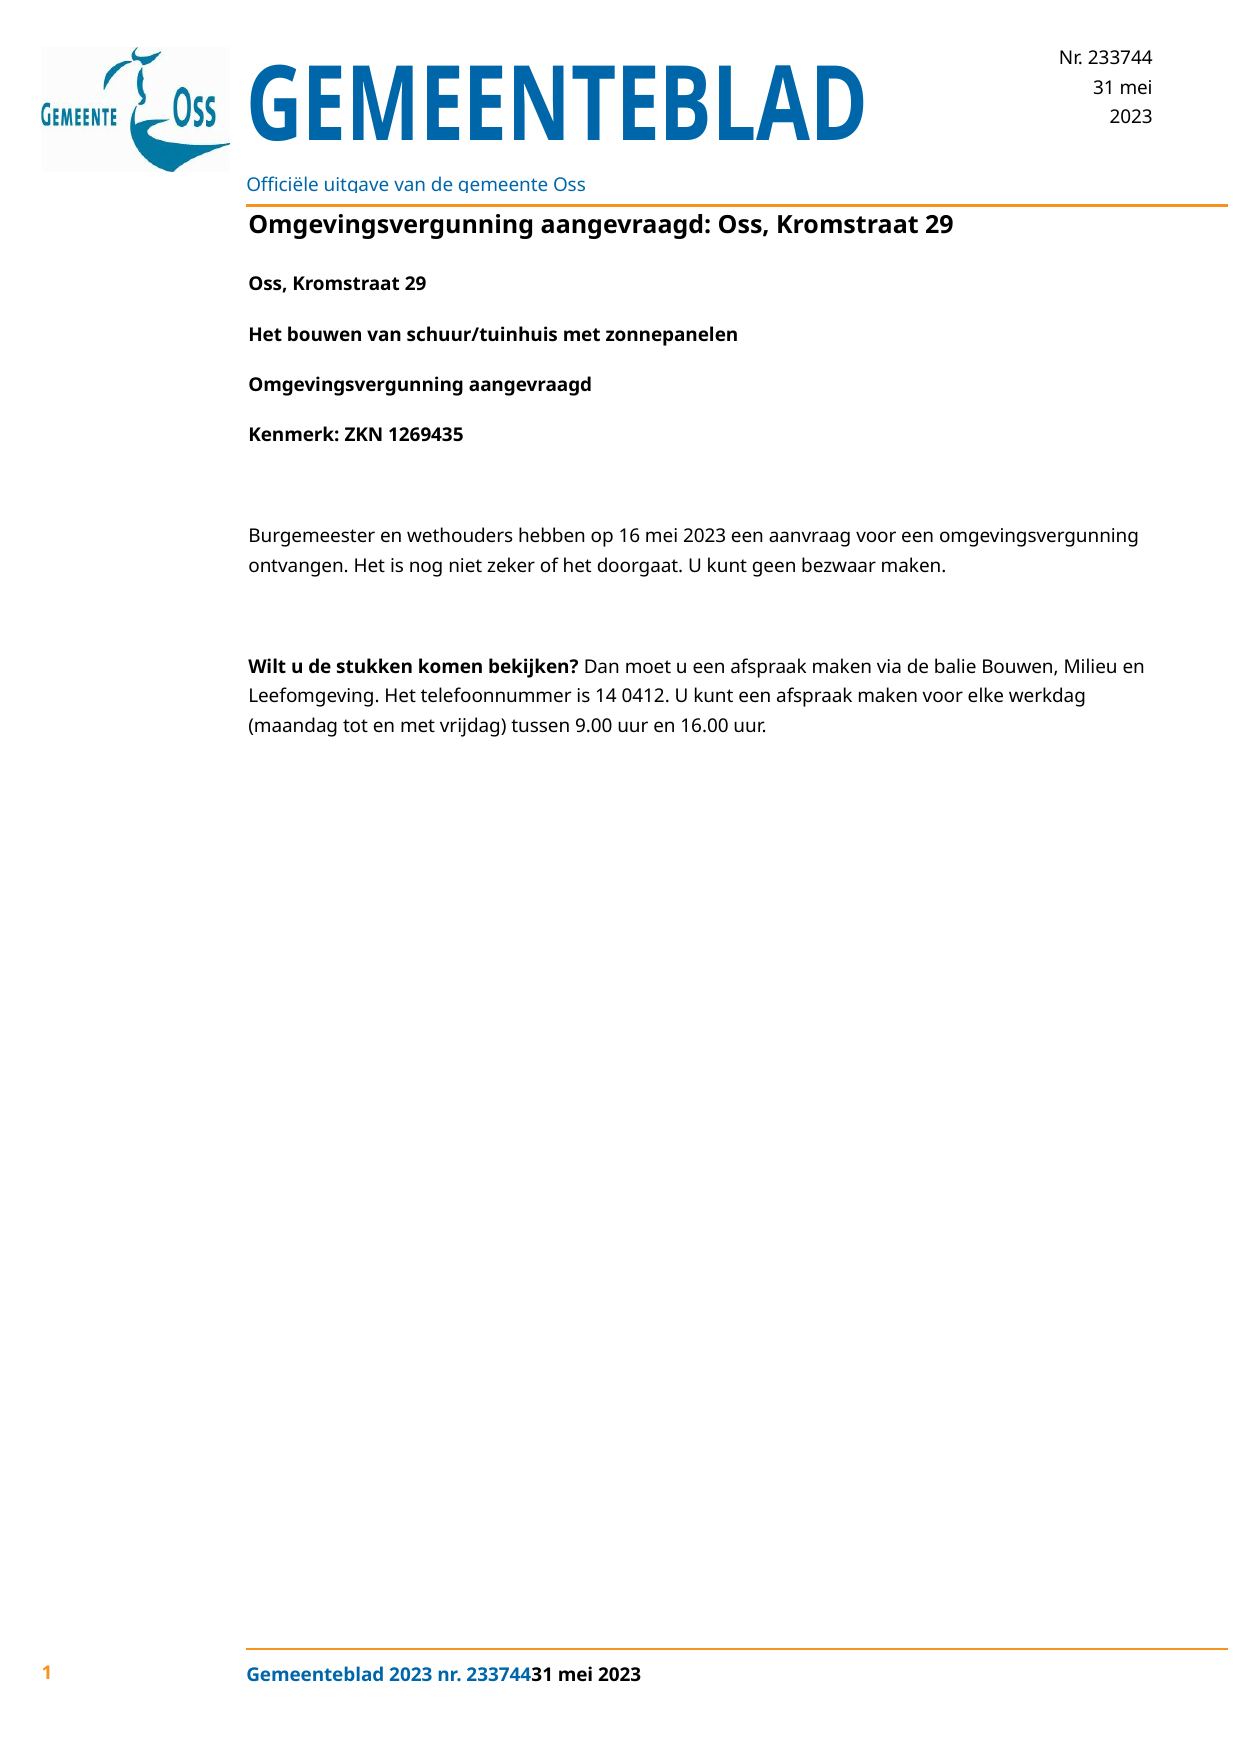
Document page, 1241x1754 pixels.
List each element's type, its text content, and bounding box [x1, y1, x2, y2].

text Oss, Kromstraat 29 [248, 270, 1152, 296]
text Het bouwen van schuur/tuinhuis met zonnepanelen [248, 321, 1152, 346]
text Omgevingsvergunning aangevraagd [248, 371, 1152, 397]
text Burgemeester en wethouders hebben op 16 mei 2023 een aanvraag voor een omgevingsvergunning ontvangen. Het is nog niet zeker of het doorgaat. U kunt geen bezwaar maken. [248, 522, 1152, 578]
text Kenmerk: ZKN 1269435 [248, 422, 1152, 447]
text Omgevingsvergunning aangevraagd: Oss, Kromstraat 29 [248, 207, 1152, 241]
text Wilt u de stukken komen bekijken? Dan moet u een afspraak maken via de balie Bouwen, Milieu en Leefomgeving. Het telefoonnummer is 14 0412. U kunt een afspraak maken voor elke werkdag (maandag tot en met vrijdag) tussen 9.00 uur en 16.00 uur. [248, 653, 1152, 738]
picture [41, 47, 231, 172]
